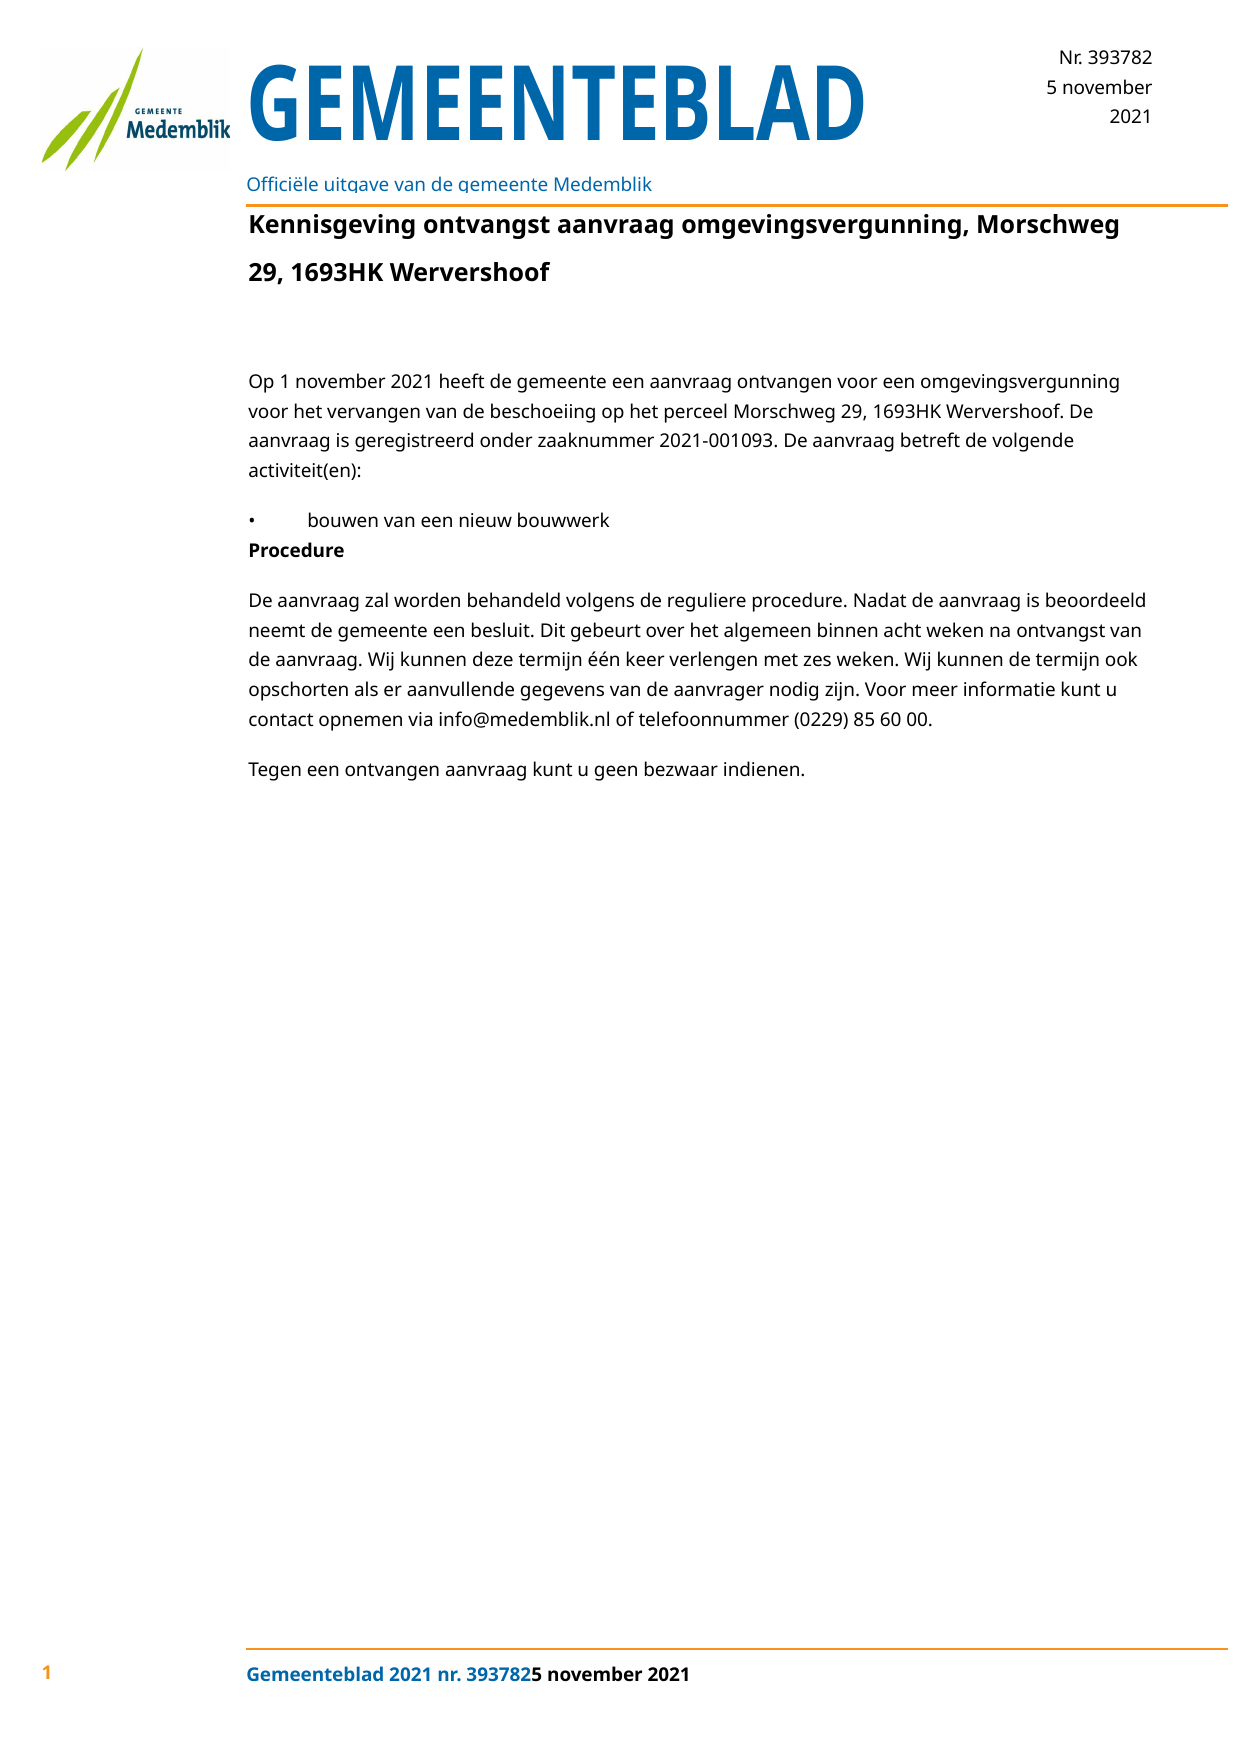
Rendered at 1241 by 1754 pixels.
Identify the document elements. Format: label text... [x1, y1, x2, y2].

text Op 1 november 2021 heeft de gemeente een aanvraag ontvangen voor een omgevingsvergunning voor het vervangen van de beschoeiing op het perceel Morschweg 29, 1693HK Wervershoof. De aanvraag is geregistreerd onder zaaknummer 2021-001093. De aanvraag betreft de volgende activiteit(en): [248, 368, 1152, 483]
text Procedure [248, 537, 1152, 563]
list bouwen van een nieuw bouwwerk [248, 507, 1152, 533]
text De aanvraag zal worden behandeld volgens de reguliere procedure. Nadat de aanvraag is beoordeeld neemt de gemeente een besluit. Dit gebeurt over het algemeen binnen acht weken na ontvangst van de aanvraag. Wij kunnen deze termijn één keer verlengen met zes weken. Wij kunnen de termijn ook opschorten als er aanvullende gegevens van de aanvrager nodig zijn. Voor meer informatie kunt u contact opnemen via info@medemblik.nl of telefoonnummer (0229) 85 60 00. [248, 587, 1152, 732]
picture [41, 47, 231, 172]
text Kennisgeving ontvangst aanvraag omgevingsvergunning, Morschweg 29, 1693HK Wervershoof [248, 207, 1152, 288]
text Tegen een ontvangen aanvraag kunt u geen bezwaar indienen. [248, 756, 1152, 782]
